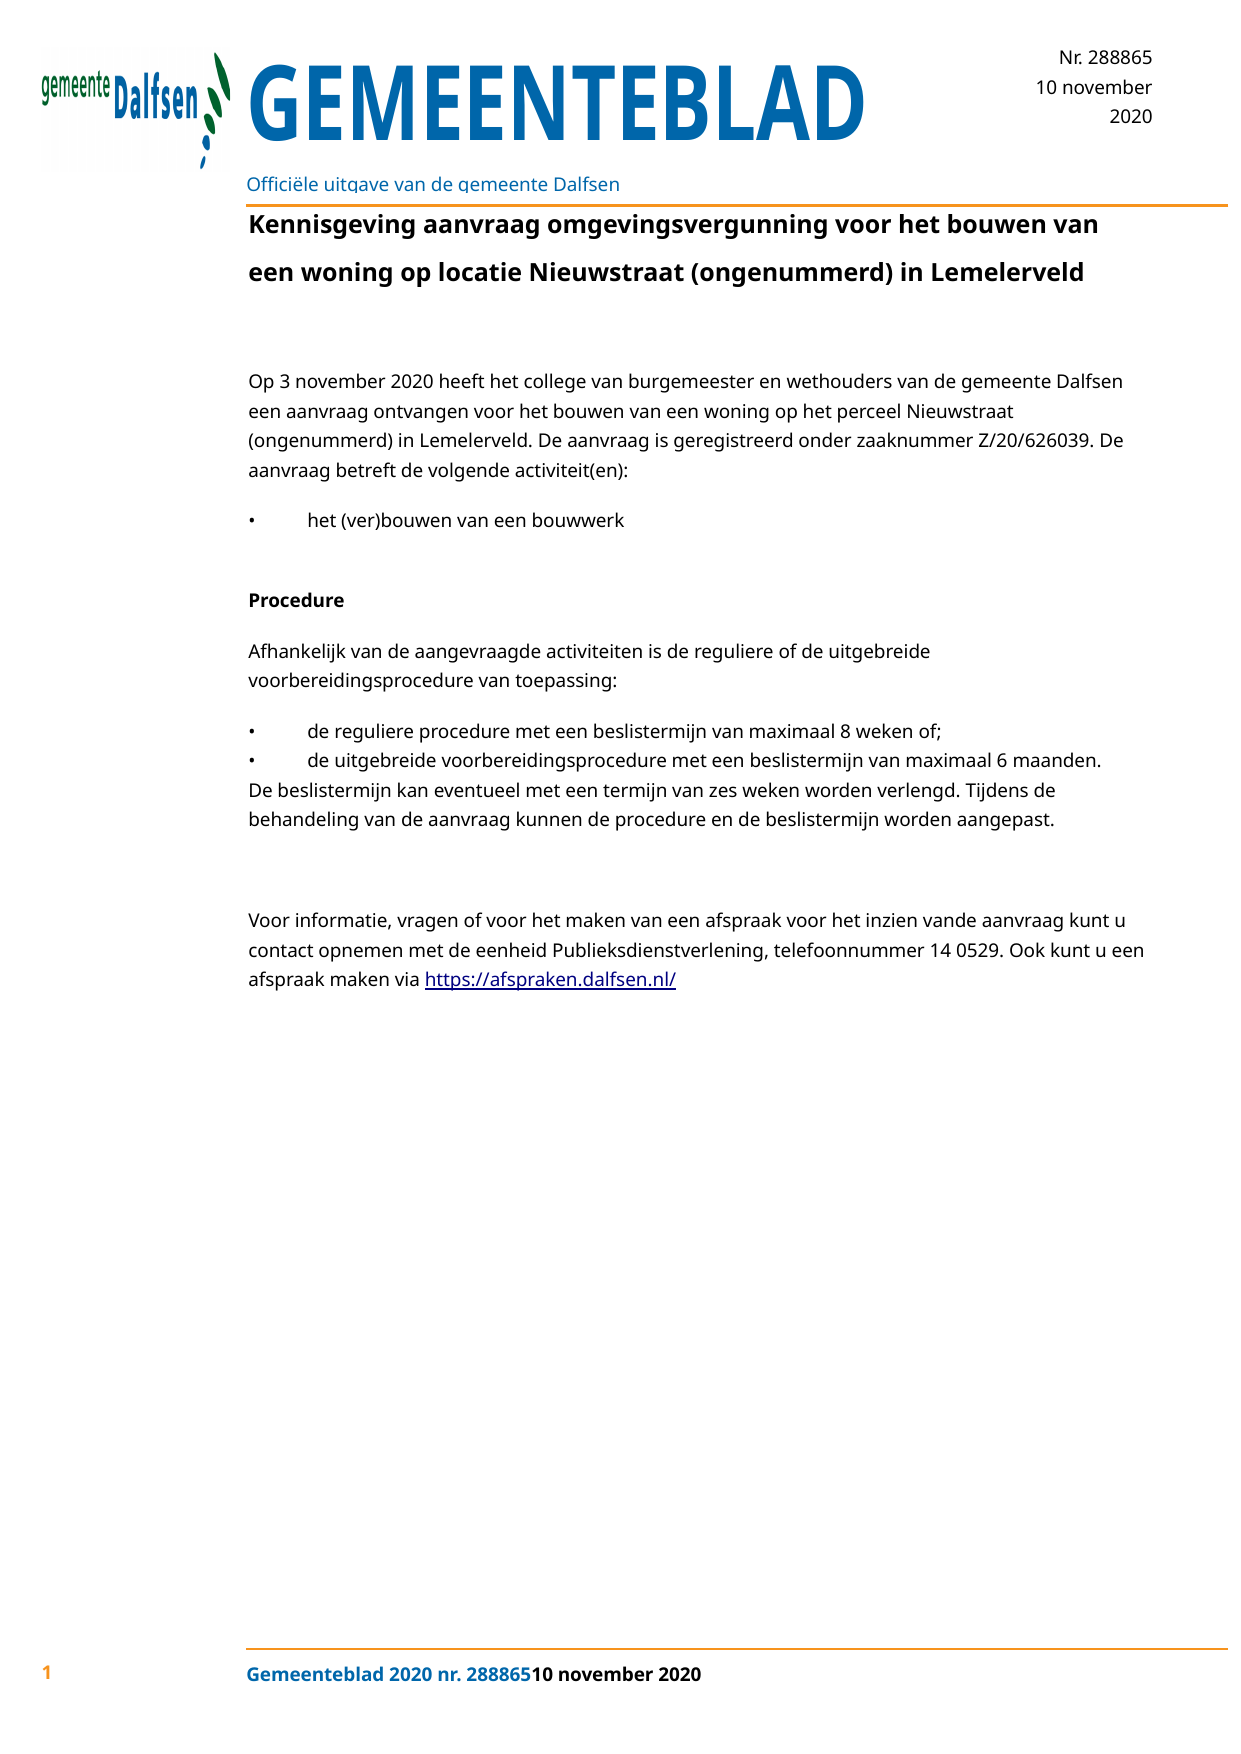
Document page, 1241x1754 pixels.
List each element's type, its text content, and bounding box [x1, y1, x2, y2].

text Voor informatie, vragen of voor het maken van een afspraak voor het inzien vande aanvraag kunt u contact opnemen met de eenheid Publieksdienstverlening, telefoonnummer 14 0529. Ook kunt u een afspraak maken via https://afspraken.dalfsen.nl/ [248, 907, 1152, 992]
list het (ver)bouwen van een bouwwerk [248, 507, 1152, 533]
text Kennisgeving aanvraag omgevingsvergunning voor het bouwen van een woning op locatie Nieuwstraat (ongenummerd) in Lemelerveld [248, 207, 1152, 288]
picture [41, 47, 231, 172]
list de uitgebreide voorbereidingsprocedure met een beslistermijn van maximaal 6 maanden. [248, 747, 1152, 773]
text Procedure [248, 587, 1152, 613]
list de reguliere procedure met een beslistermijn van maximaal 8 weken of; [248, 718, 1152, 744]
text De beslistermijn kan eventueel met een termijn van zes weken worden verlengd. Tijdens de behandeling van de aanvraag kunnen de procedure en de beslistermijn worden aangepast. [248, 777, 1152, 832]
text Op 3 november 2020 heeft het college van burgemeester en wethouders van de gemeente Dalfsen een aanvraag ontvangen voor het bouwen van een woning op het perceel Nieuwstraat (ongenummerd) in Lemelerveld. De aanvraag is geregistreerd onder zaaknummer Z/20/626039. De aanvraag betreft de volgende activiteit(en): [248, 368, 1152, 483]
text Afhankelijk van de aangevraagde activiteiten is de reguliere of de uitgebreide voorbereidingsprocedure van toepassing: [248, 638, 1152, 693]
